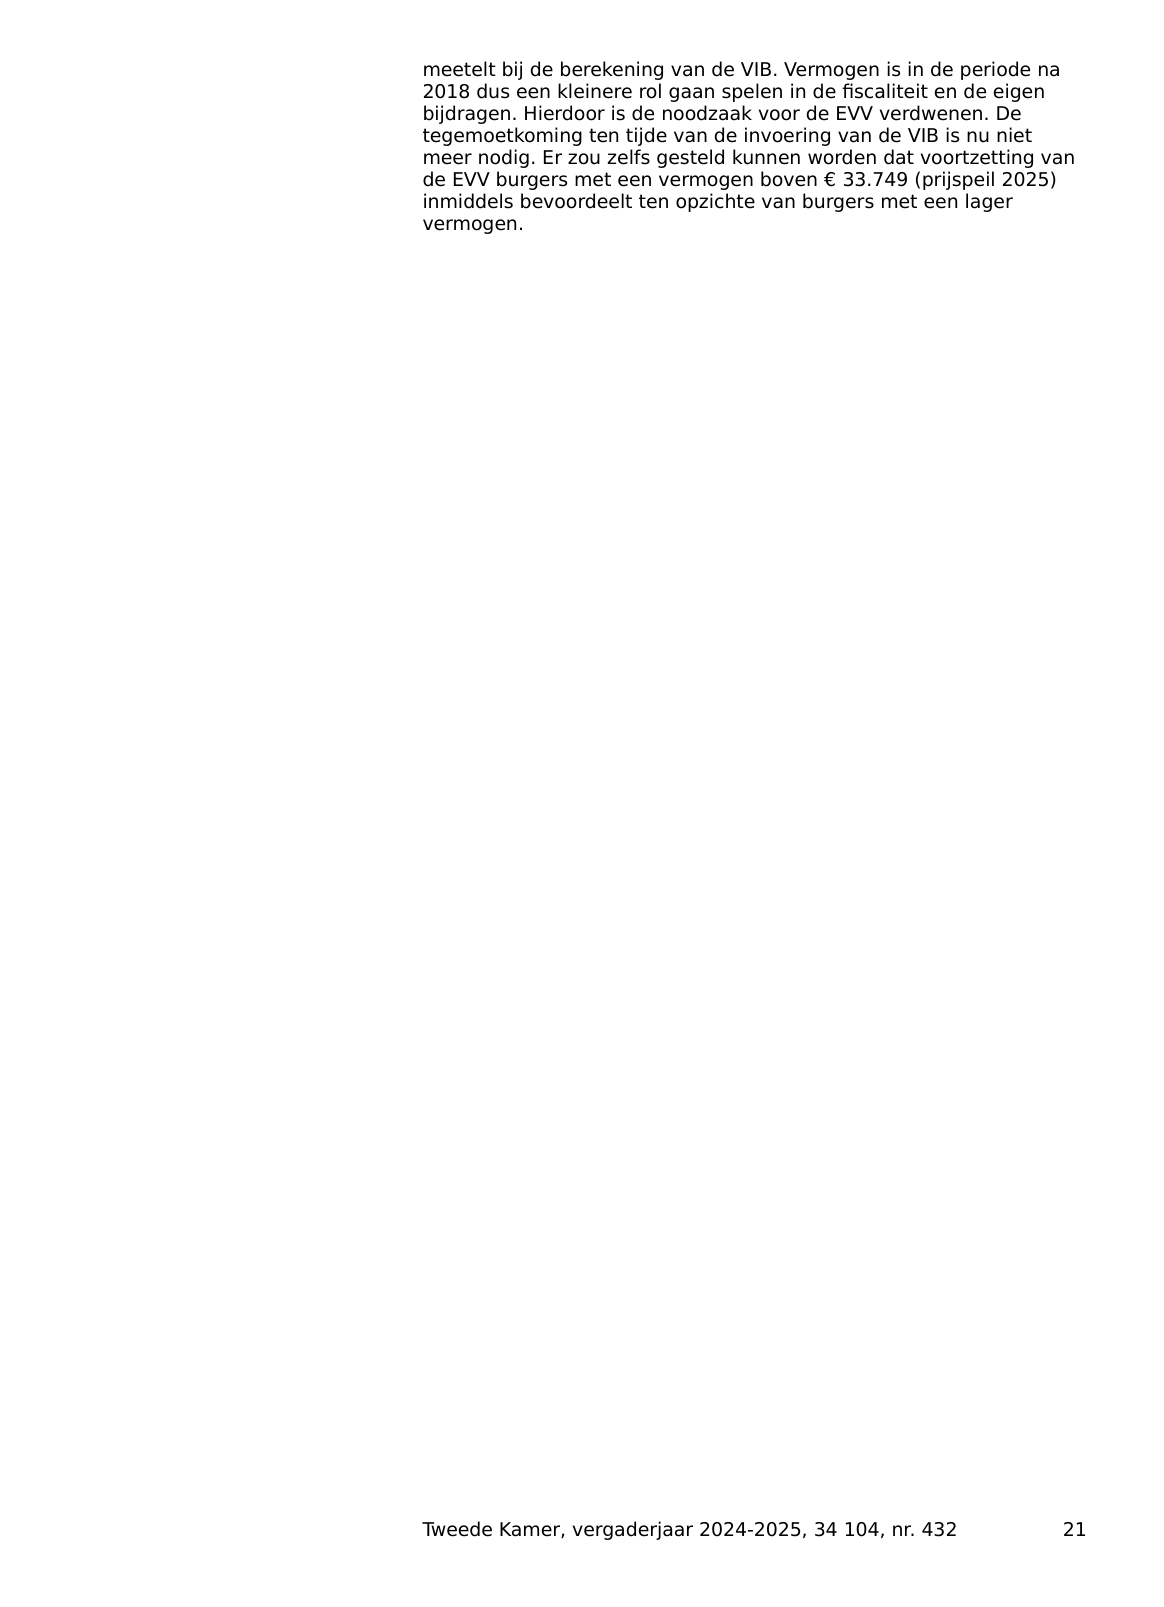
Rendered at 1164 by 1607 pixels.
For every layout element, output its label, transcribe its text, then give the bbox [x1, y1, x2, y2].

text meetelt bij de berekening van de VIB. Vermogen is in de periode na 2018 dus een kleinere rol gaan spelen in de fiscaliteit en de eigen bijdragen. Hierdoor is de noodzaak voor de EVV verdwenen. De tegemoetkoming ten tijde van de invoering van de VIB is nu niet meer nodig. Er zou zelfs gesteld kunnen worden dat voortzetting van de EVV burgers met een vermogen boven € 33.749 (prijspeil 2025) inmiddels bevoordeelt ten opzichte van burgers met een lager vermogen. [422, 59, 1087, 235]
